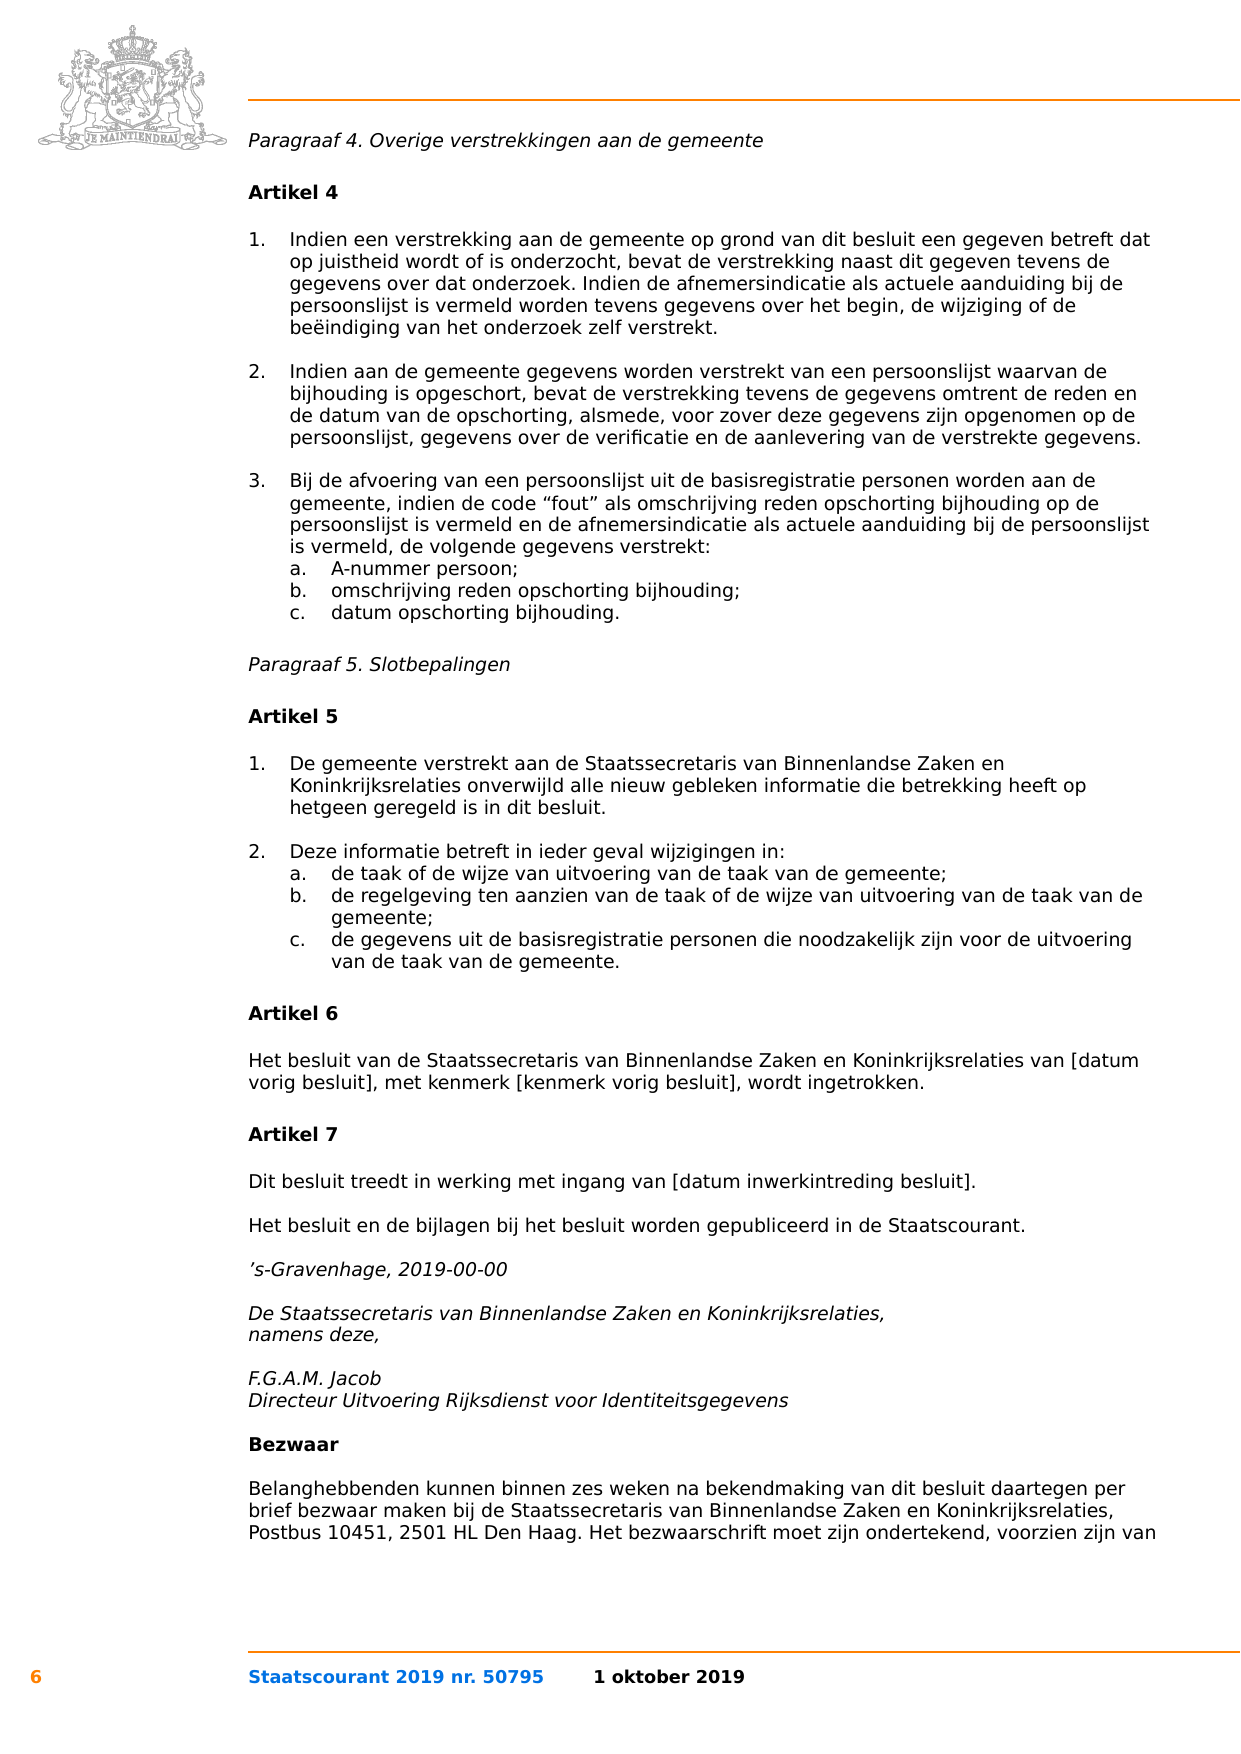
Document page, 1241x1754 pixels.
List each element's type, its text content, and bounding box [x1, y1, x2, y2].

text 1. De gemeente verstrekt aan de Staatssecretaris van Binnenlandse Zaken en Koninkrijksrelaties onverwijld alle nieuw gebleken informatie die betrekking heeft op hetgeen geregeld is in dit besluit. [248, 753, 1163, 819]
subtitle Artikel 4 [248, 182, 1163, 204]
text 2. Indien aan de gemeente gegevens worden verstrekt van een persoonslijst waarvan de bijhouding is opgeschort, bevat de verstrekking tevens de gegevens omtrent de reden en de datum van de opschorting, alsmede, voor zover deze gegevens zijn opgenomen op de persoonslijst, gegevens over de verificatie en de aanlevering van de verstrekte gegevens. [248, 361, 1163, 448]
text Dit besluit treedt in werking met ingang van [datum inwerkintreding besluit]. [248, 1171, 1163, 1193]
subtitle Paragraaf 5. Slotbepalingen [248, 654, 1163, 676]
text Het besluit van de Staatssecretaris van Binnenlandse Zaken en Koninkrijksrelaties van [datum vorig besluit], met kenmerk [kenmerk vorig besluit], wordt ingetrokken. [248, 1050, 1163, 1094]
text b. omschrijving reden opschorting bijhouding; [289, 580, 1163, 602]
subtitle Artikel 6 [248, 1003, 1163, 1025]
text 1. Indien een verstrekking aan de gemeente op grond van dit besluit een gegeven betreft dat op juistheid wordt of is onderzocht, bevat de verstrekking naast dit gegeven tevens de gegevens over dat onderzoek. Indien de afnemersindicatie als actuele aanduiding bij de persoonslijst is vermeld worden tevens gegevens over het begin, de wijziging of de beëindiging van het onderzoek zelf verstrekt. [248, 229, 1163, 339]
text c. datum opschorting bijhouding. [289, 602, 1163, 624]
text Bezwaar [248, 1434, 1163, 1456]
text De Staatssecretaris van Binnenlandse Zaken en Koninkrijksrelaties, namens deze, F.G.A.M. Jacob Directeur Uitvoering Rijksdienst voor Identiteitsgegevens [248, 1302, 1163, 1412]
text 3. Bij de afvoering van een persoonslijst uit de basisregistratie personen worden aan de gemeente, indien de code “fout” als omschrijving reden opschorting bijhouding op de persoonslijst is vermeld en de afnemersindicatie als actuele aanduiding bij de persoonslijst is vermeld, de volgende gegevens verstrekt: [248, 470, 1163, 558]
text 2. Deze informatie betreft in ieder geval wijzigingen in: [248, 841, 1163, 863]
text a. de taak of de wijze van uitvoering van de taak van de gemeente; [289, 863, 1163, 885]
subtitle Artikel 7 [248, 1124, 1163, 1146]
text c. de gegevens uit de basisregistratie personen die noodzakelijk zijn voor de uitvoering van de taak van de gemeente. [289, 929, 1163, 973]
text b. de regelgeving ten aanzien van de taak of de wijze van uitvoering van de taak van de gemeente; [289, 885, 1163, 929]
text Het besluit en de bijlagen bij het besluit worden gepubliceerd in de Staatscourant. [248, 1215, 1163, 1237]
subtitle Paragraaf 4. Overige verstrekkingen aan de gemeente [248, 130, 1163, 152]
text a. A-nummer persoon; [289, 558, 1163, 580]
text Belanghebbenden kunnen binnen zes weken na bekendmaking van dit besluit daartegen per brief bezwaar maken bij de Staatssecretaris van Binnenlandse Zaken en Koninkrijksrelaties, Postbus 10451, 2501 HL Den Haag. Het bezwaarschrift moet zijn ondertekend, voorzien zijn van [248, 1478, 1163, 1544]
text ’s-Gravenhage, 2019-00-00 [248, 1258, 1163, 1281]
picture [38, 25, 227, 150]
subtitle Artikel 5 [248, 706, 1163, 728]
